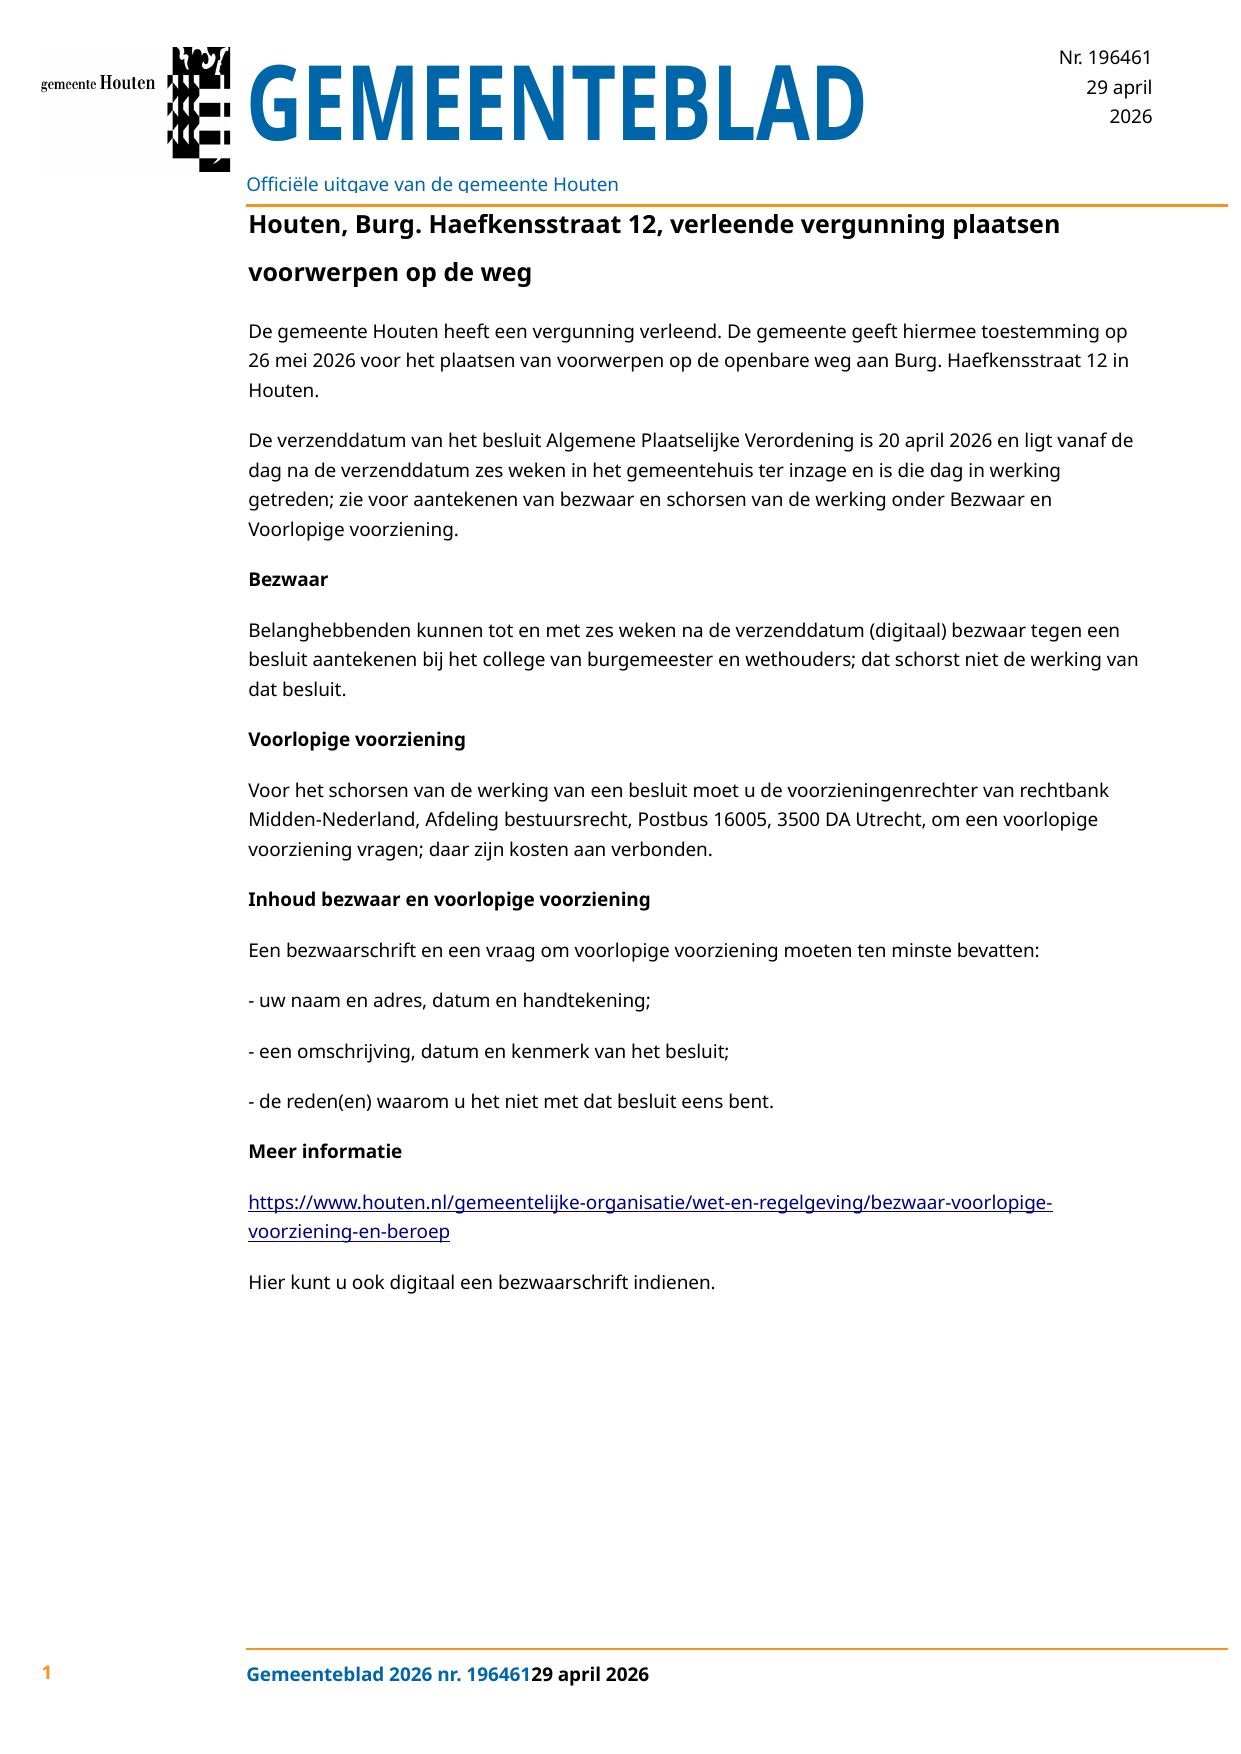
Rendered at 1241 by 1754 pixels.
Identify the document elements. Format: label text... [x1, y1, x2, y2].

text - uw naam en adres, datum en handtekening; [248, 987, 1152, 1013]
text Inhoud bezwaar en voorlopige voorziening [248, 887, 1152, 912]
text Voor het schorsen van de werking van een besluit moet u de voorzieningenrechter van rechtbank Midden-Nederland, Afdeling bestuursrecht, Postbus 16005, 3500 DA Utrecht, om een voorlopige voorziening vragen; daar zijn kosten aan verbonden. [248, 777, 1152, 862]
text Hier kunt u ook digitaal een bezwaarschrift indienen. [248, 1269, 1152, 1295]
text Meer informatie [248, 1139, 1152, 1164]
text De gemeente Houten heeft een vergunning verleend. De gemeente geeft hiermee toestemming op 26 mei 2026 voor het plaatsen van voorwerpen op de openbare weg aan Burg. Haefkensstraat 12 in Houten. [248, 318, 1152, 403]
text - een omschrijving, datum en kenmerk van het besluit; [248, 1038, 1152, 1064]
text - de reden(en) waarom u het niet met dat besluit eens bent. [248, 1088, 1152, 1114]
text De verzenddatum van het besluit Algemene Plaatselijke Verordening is 20 april 2026 en ligt vanaf de dag na de verzenddatum zes weken in het gemeentehuis ter inzage en is die dag in werking getreden; zie voor aantekenen van bezwaar en schorsen van de werking onder Bezwaar en Voorlopige voorziening. [248, 427, 1152, 542]
text Houten, Burg. Haefkensstraat 12, verleende vergunning plaatsen voorwerpen op de weg [248, 207, 1152, 288]
text Belanghebbenden kunnen tot en met zes weken na de verzenddatum (digitaal) bezwaar tegen een besluit aantekenen bij het college van burgemeester en wethouders; dat schorst niet de werking van dat besluit. [248, 617, 1152, 702]
text Bezwaar [248, 567, 1152, 592]
text Een bezwaarschrift en een vraag om voorlopige voorziening moeten ten minste bevatten: [248, 937, 1152, 963]
text https://www.houten.nl/gemeentelijke-organisatie/wet-en-regelgeving/bezwaar-voorlopige-voorziening-en-beroep [248, 1189, 1152, 1244]
picture [41, 47, 231, 172]
text Voorlopige voorziening [248, 727, 1152, 752]
